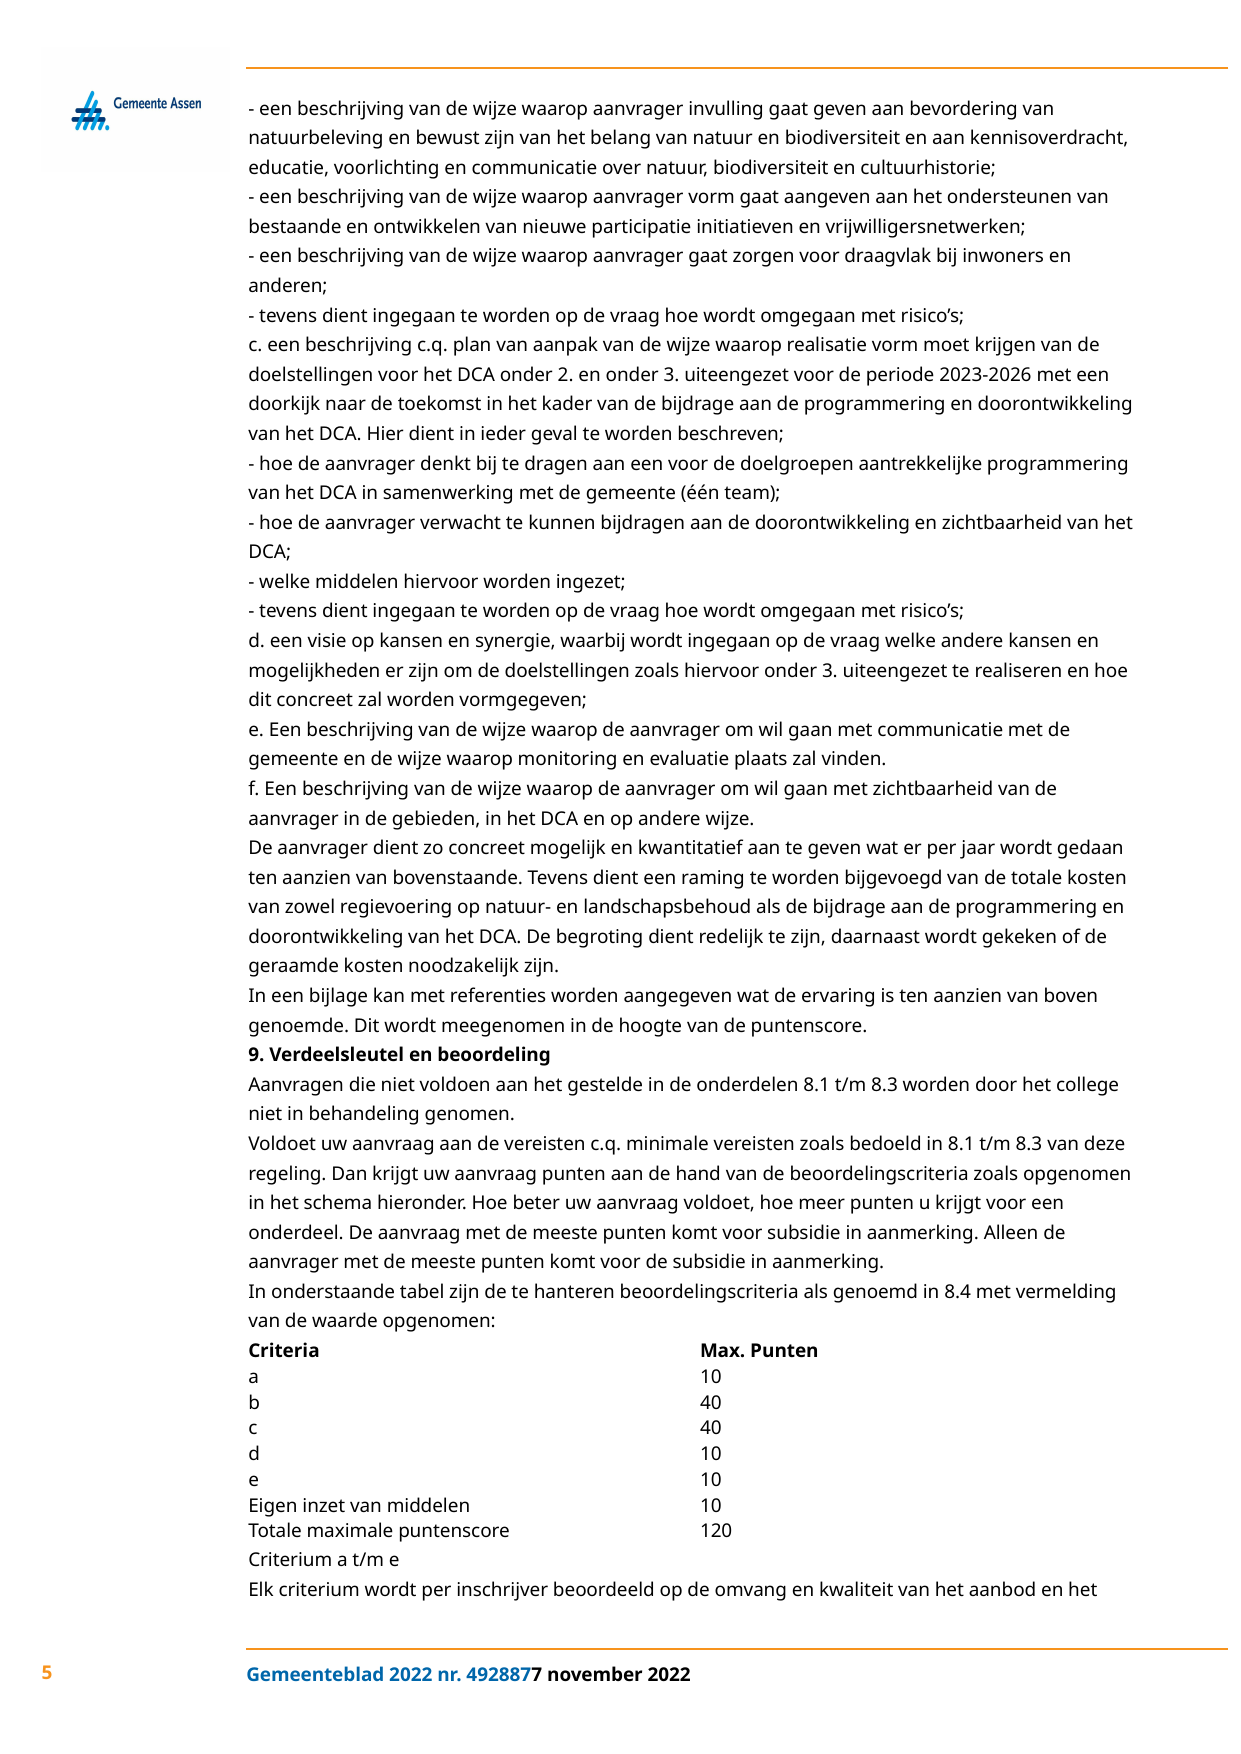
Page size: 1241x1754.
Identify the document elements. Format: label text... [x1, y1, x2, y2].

table_cell 40 [700, 1415, 1152, 1440]
text e. Een beschrijving van de wijze waarop de aanvrager om wil gaan met communicatie met de gemeente en de wijze waarop monitoring en evaluatie plaats zal vinden. [248, 716, 1152, 771]
table_cell a [248, 1363, 700, 1389]
text - een beschrijving van de wijze waarop aanvrager invulling gaat geven aan bevordering van natuurbeleving en bewust zijn van het belang van natuur en biodiversiteit en aan kennisoverdracht, educatie, voorlichting en communicatie over natuur, biodiversiteit en cultuurhistorie; [248, 95, 1152, 180]
table_cell 40 [700, 1389, 1152, 1414]
text De aanvrager dient zo concreet mogelijk en kwantitatief aan te geven wat er per jaar wordt gedaan ten aanzien van bovenstaande. Tevens dient een raming te worden bijgevoegd van de totale kosten van zowel regievoering op natuur- en landschapsbehoud als de bijdrage aan de programmering en doorontwikkeling van het DCA. De begroting dient redelijk te zijn, daarnaast wordt gekeken of de geraamde kosten noodzakelijk zijn. [248, 834, 1152, 978]
text Criterium a t/m e [248, 1546, 1152, 1572]
table_cell 120 [700, 1518, 1152, 1543]
text Elk criterium wordt per inschrijver beoordeeld op de omvang en kwaliteit van het aanbod en het [248, 1576, 1152, 1602]
table_header Criteria [248, 1338, 700, 1363]
table_header Max. Punten [700, 1338, 1152, 1363]
table_cell Eigen inzet van middelen [248, 1492, 700, 1517]
text - hoe de aanvrager verwacht te kunnen bijdragen aan de doorontwikkeling en zichtbaarheid van het DCA; [248, 509, 1152, 564]
table_cell Totale maximale puntenscore [248, 1518, 700, 1543]
text - welke middelen hiervoor worden ingezet; [248, 568, 1152, 594]
table_cell 10 [700, 1466, 1152, 1492]
table_cell e [248, 1466, 700, 1492]
text In onderstaande tabel zijn de te hanteren beoordelingscriteria als genoemd in 8.4 met vermelding van de waarde opgenomen: [248, 1278, 1152, 1333]
text - hoe de aanvrager denkt bij te dragen aan een voor de doelgroepen aantrekkelijke programmering van het DCA in samenwerking met de gemeente (één team); [248, 450, 1152, 505]
text 9. Verdeelsleutel en beoordeling [248, 1041, 1152, 1067]
text - een beschrijving van de wijze waarop aanvrager gaat zorgen voor draagvlak bij inwoners en anderen; [248, 243, 1152, 298]
table_cell b [248, 1389, 700, 1414]
text - tevens dient ingegaan te worden op de vraag hoe wordt omgegaan met risico’s; [248, 302, 1152, 328]
text Aanvragen die niet voldoen aan het gestelde in de onderdelen 8.1 t/m 8.3 worden door het college niet in behandeling genomen. [248, 1071, 1152, 1126]
text - een beschrijving van de wijze waarop aanvrager vorm gaat aangeven aan het ondersteunen van bestaande en ontwikkelen van nieuwe participatie initiatieven en vrijwilligersnetwerken; [248, 183, 1152, 239]
table_cell d [248, 1440, 700, 1466]
text - tevens dient ingegaan te worden op de vraag hoe wordt omgegaan met risico’s; [248, 598, 1152, 623]
text d. een visie op kansen en synergie, waarbij wordt ingegaan op de vraag welke andere kansen en mogelijkheden er zijn om de doelstellingen zoals hiervoor onder 3. uiteengezet te realiseren en hoe dit concreet zal worden vormgegeven; [248, 627, 1152, 712]
text c. een beschrijving c.q. plan van aanpak van de wijze waarop realisatie vorm moet krijgen van de doelstellingen voor het DCA onder 2. en onder 3. uiteengezet voor de periode 2023-2026 met een doorkijk naar de toekomst in het kader van de bijdrage aan de programmering en doorontwikkeling van het DCA. Hier dient in ieder geval te worden beschreven; [248, 331, 1152, 446]
table_cell 10 [700, 1363, 1152, 1389]
text Voldoet uw aanvraag aan de vereisten c.q. minimale vereisten zoals bedoeld in 8.1 t/m 8.3 van deze regeling. Dan krijgt uw aanvraag punten aan de hand van de beoordelingscriteria zoals opgenomen in het schema hieronder. Hoe beter uw aanvraag voldoet, hoe meer punten u krijgt voor een onderdeel. De aanvraag met de meeste punten komt voor subsidie in aanmerking. Alleen de aanvrager met de meeste punten komt voor de subsidie in aanmerking. [248, 1130, 1152, 1274]
table_cell c [248, 1415, 700, 1440]
text f. Een beschrijving van de wijze waarop de aanvrager om wil gaan met zichtbaarheid van de aanvrager in de gebieden, in het DCA en op andere wijze. [248, 775, 1152, 831]
text In een bijlage kan met referenties worden aangegeven wat de ervaring is ten aanzien van boven genoemde. Dit wordt meegenomen in de hoogte van de puntenscore. [248, 982, 1152, 1038]
picture [41, 47, 231, 172]
table_cell 10 [700, 1492, 1152, 1517]
table_cell 10 [700, 1440, 1152, 1466]
